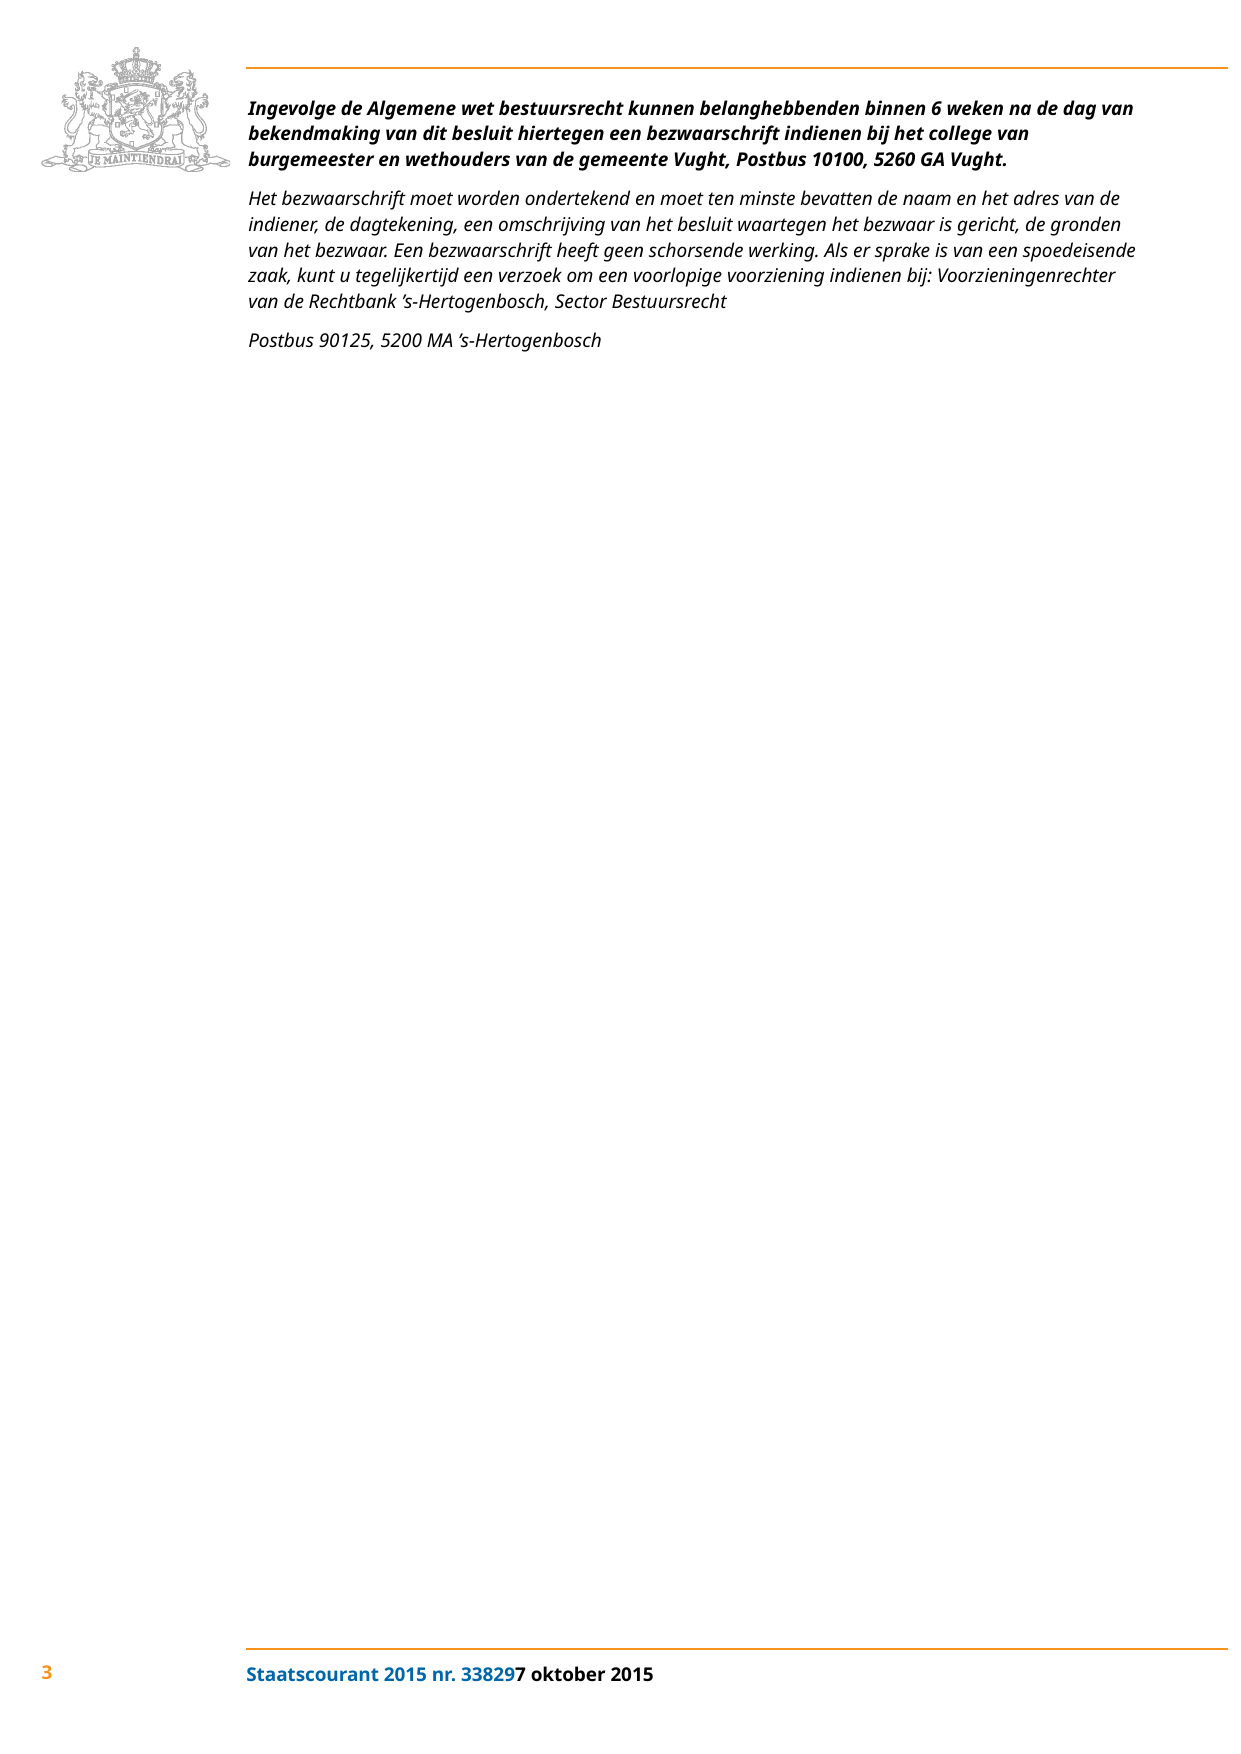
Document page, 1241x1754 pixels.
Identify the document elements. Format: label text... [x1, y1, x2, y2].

text Ingevolge de Algemene wet bestuursrecht kunnen belanghebbenden binnen 6 weken na de dag van bekendmaking van dit besluit hiertegen een bezwaarschrift indienen bij het college van burgemeester en wethouders van de gemeente Vught, Postbus 10100, 5260 GA Vught. [248, 95, 1152, 172]
text Het bezwaarschrift moet worden ondertekend en moet ten minste bevatten de naam en het adres van de indiener, de dagtekening, een omschrijving van het besluit waartegen het bezwaar is gericht, de gronden van het bezwaar. Een bezwaarschrift heeft geen schorsende werking. Als er sprake is van een spoedeisende zaak, kunt u tegelijkertijd een verzoek om een voorlopige voorziening indienen bij: Voorzieningenrechter van de Rechtbank ’s-Hertogenbosch, Sector Bestuursrecht [248, 186, 1152, 314]
picture [41, 47, 231, 172]
text Postbus 90125, 5200 MA ’s-Hertogenbosch [248, 328, 1152, 353]
